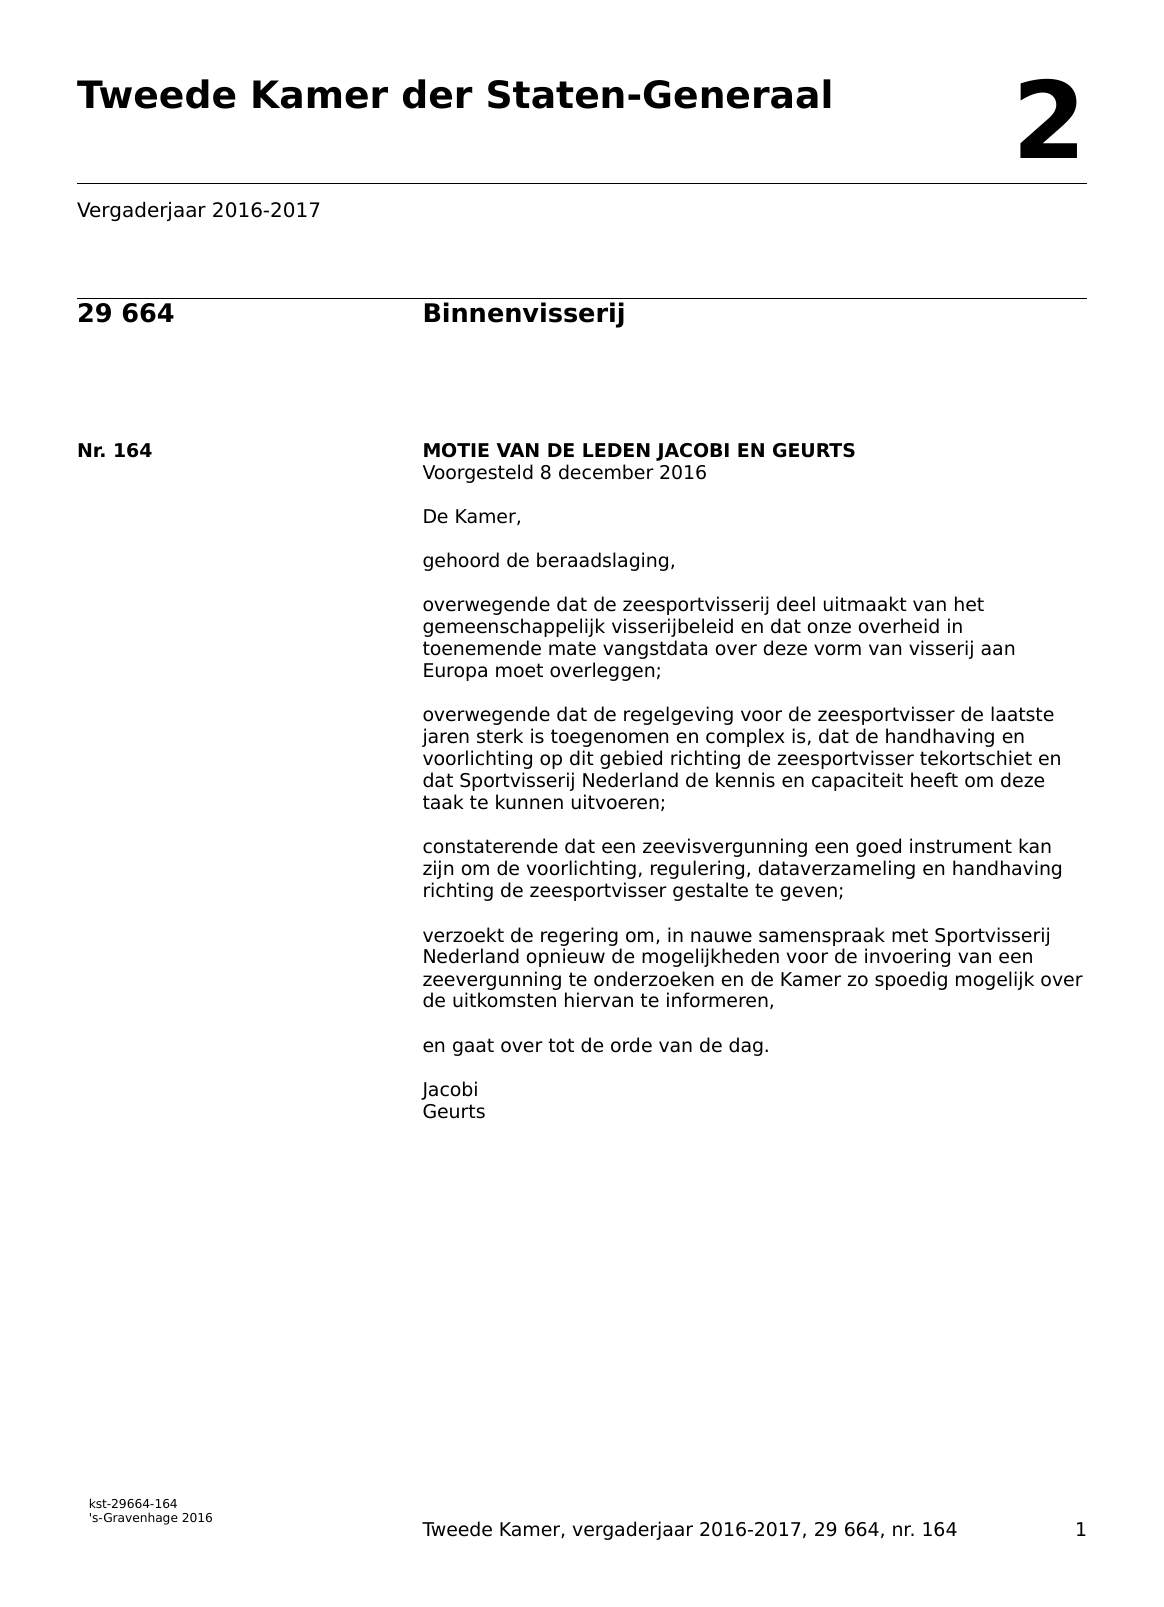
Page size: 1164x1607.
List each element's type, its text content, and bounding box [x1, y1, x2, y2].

text kst-29664-164 [88, 1497, 323, 1511]
text 's-Gravenhage 2016 [88, 1511, 323, 1525]
text gehoord de beraadslaging, [422, 550, 1087, 572]
text constaterende dat een zeevisvergunning een goed instrument kan zijn om de voorlichting, regulering, dataverzameling en handhaving richting de zeesportvisser gestalte te geven; [422, 836, 1087, 902]
table_cell Vergaderjaar 2016-2017 [77, 184, 1087, 298]
text en gaat over tot de orde van de dag. [422, 1034, 1087, 1057]
text overwegende dat de zeesportvisserij deel uitmaakt van het gemeenschappelijk visserijbeleid en dat onze overheid in toenemende mate vangstdata over deze vorm van visserij aan Europa moet overleggen; [422, 594, 1087, 682]
text overwegende dat de regelgeving voor de zeesportvisser de laatste jaren sterk is toegenomen en complex is, dat de handhaving en voorlichting op dit gebied richting de zeesportvisser tekortschiet en dat Sportvisserij Nederland de kennis en capaciteit heeft om deze taak te kunnen uitvoeren; [422, 704, 1087, 814]
text Jacobi [422, 1079, 1087, 1101]
text Voorgesteld 8 december 2016 [422, 462, 1087, 484]
text verzoekt de regering om, in nauwe samenspraak met Sportvisserij Nederland opnieuw de mogelijkheden voor de invoering van een zeevergunning te onderzoeken en de Kamer zo spoedig mogelijk over de uitkomsten hiervan te informeren, [422, 924, 1087, 1012]
table_header 2 [886, 59, 1087, 183]
text De Kamer, [422, 506, 1087, 528]
subtitle 29 664 Binnenvisserij [77, 299, 1087, 329]
text Geurts [422, 1101, 1087, 1123]
subtitle Nr. 164 MOTIE VAN DE LEDEN JACOBI EN GEURTS [77, 440, 1087, 462]
table_header Tweede Kamer der Staten-Generaal [77, 59, 886, 183]
